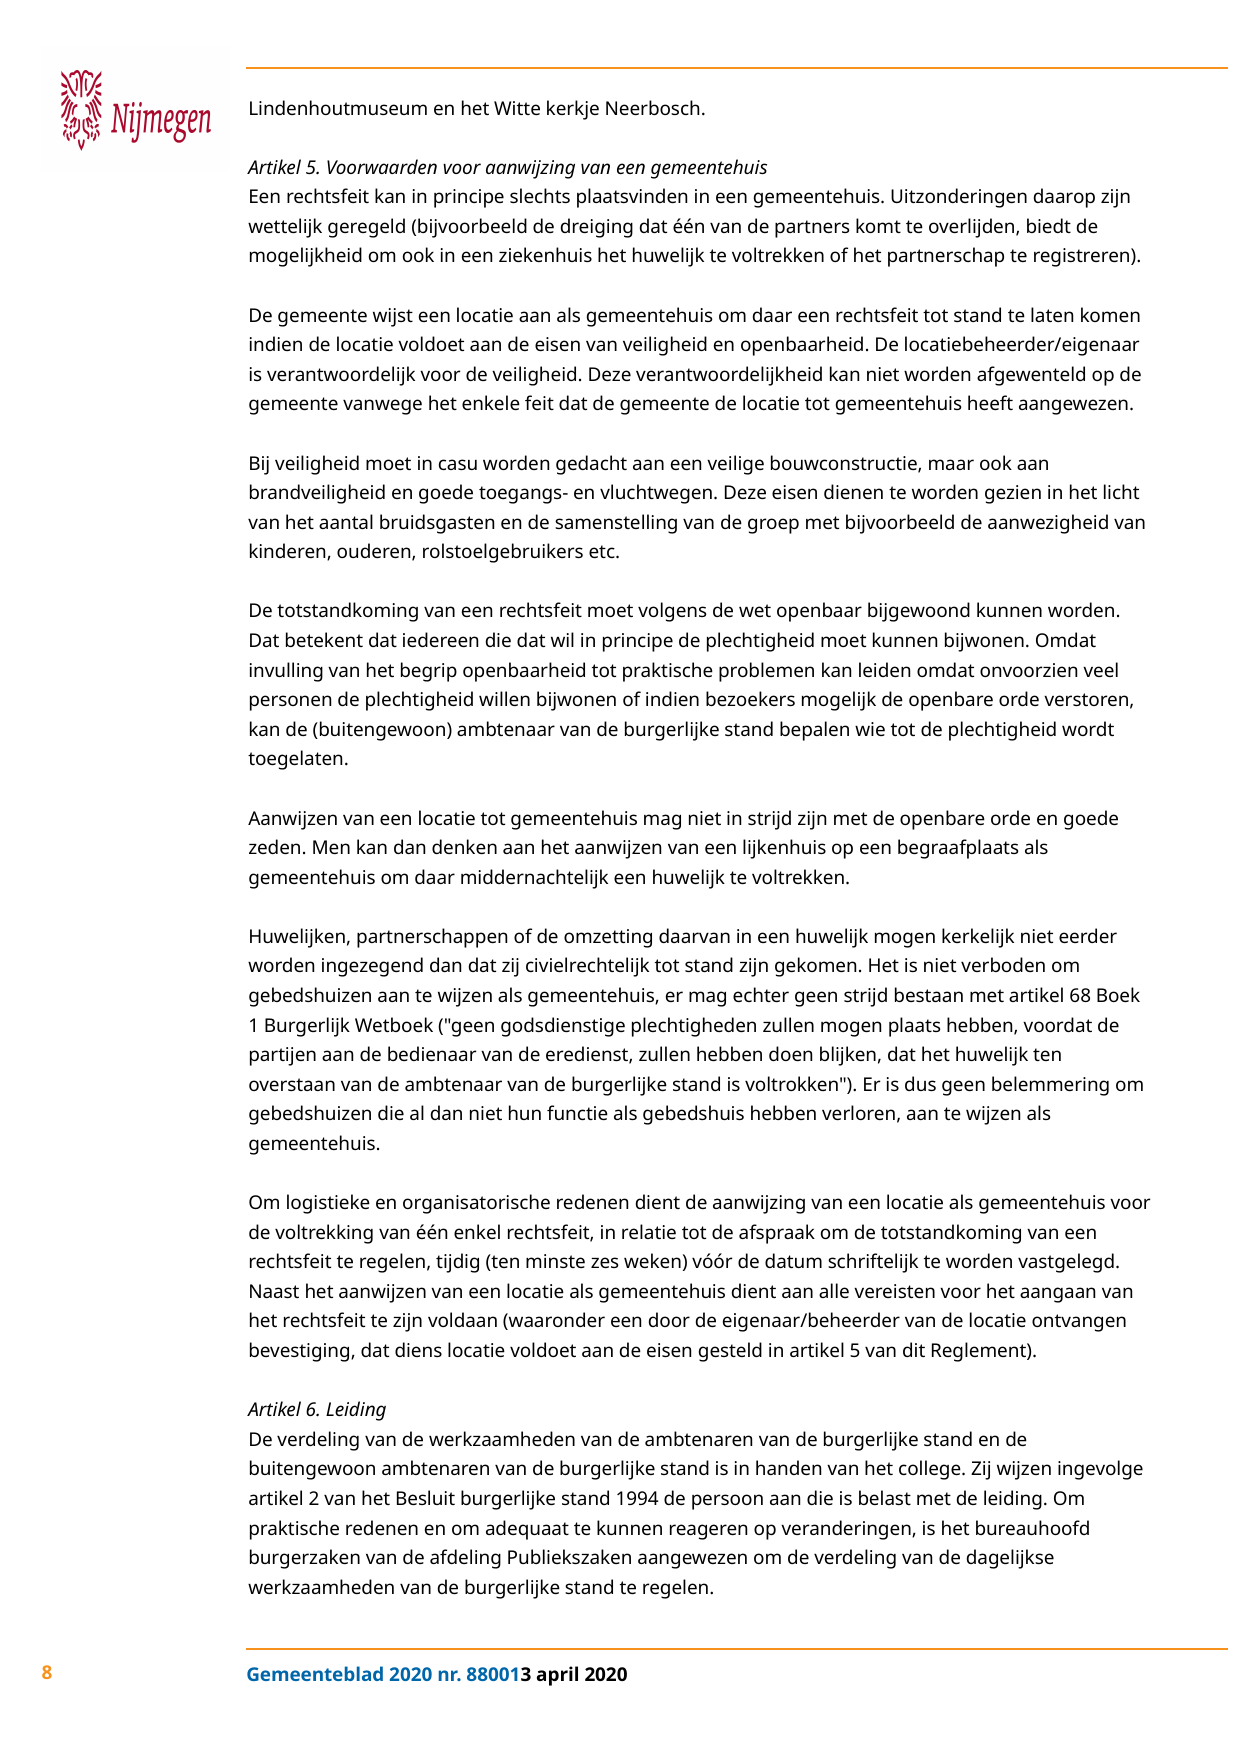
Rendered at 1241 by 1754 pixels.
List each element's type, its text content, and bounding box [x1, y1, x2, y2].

text Bij veiligheid moet in casu worden gedacht aan een veilige bouwconstructie, maar ook aan brandveiligheid en goede toegangs- en vluchtwegen. Deze eisen dienen te worden gezien in het licht van het aantal bruidsgasten en de samenstelling van de groep met bijvoorbeeld de aanwezigheid van kinderen, ouderen, rolstoelgebruikers etc. [248, 450, 1152, 564]
picture [41, 47, 231, 172]
text Een rechtsfeit kan in principe slechts plaatsvinden in een gemeentehuis. Uitzonderingen daarop zijn wettelijk geregeld (bijvoorbeeld de dreiging dat één van de partners komt te overlijden, biedt de mogelijkheid om ook in een ziekenhuis het huwelijk te voltrekken of het partnerschap te registreren). [248, 183, 1152, 268]
text De totstandkoming van een rechtsfeit moet volgens de wet openbaar bijgewoond kunnen worden. Dat betekent dat iedereen die dat wil in principe de plechtigheid moet kunnen bijwonen. Omdat invulling van het begrip openbaarheid tot praktische problemen kan leiden omdat onvoorzien veel personen de plechtigheid willen bijwonen of indien bezoekers mogelijk de openbare orde verstoren, kan de (buitengewoon) ambtenaar van de burgerlijke stand bepalen wie tot de plechtigheid wordt toegelaten. [248, 598, 1152, 771]
text Artikel 6. Leiding [248, 1396, 1152, 1422]
text De verdeling van de werkzaamheden van de ambtenaren van de burgerlijke stand en de buitengewoon ambtenaren van de burgerlijke stand is in handen van het college. Zij wijzen ingevolge artikel 2 van het Besluit burgerlijke stand 1994 de persoon aan die is belast met de leiding. Om praktische redenen en om adequaat te kunnen reageren op veranderingen, is het bureauhoofd burgerzaken van de afdeling Publiekszaken aangewezen om de verdeling van de dagelijkse werkzaamheden van de burgerlijke stand te regelen. [248, 1426, 1152, 1600]
text Artikel 5. Voorwaarden voor aanwijzing van een gemeentehuis [248, 154, 1152, 180]
text Om logistieke en organisatorische redenen dient de aanwijzing van een locatie als gemeentehuis voor de voltrekking van één enkel rechtsfeit, in relatie tot de afspraak om de totstandkoming van een rechtsfeit te regelen, tijdig (ten minste zes weken) vóór de datum schriftelijk te worden vastgelegd. Naast het aanwijzen van een locatie als gemeentehuis dient aan alle vereisten voor het aangaan van het rechtsfeit te zijn voldaan (waaronder een door de eigenaar/beheerder van de locatie ontvangen bevestiging, dat diens locatie voldoet aan de eisen gesteld in artikel 5 van dit Reglement). [248, 1189, 1152, 1363]
text De gemeente wijst een locatie aan als gemeentehuis om daar een rechtsfeit tot stand te laten komen indien de locatie voldoet aan de eisen van veiligheid en openbaarheid. De locatiebeheerder/eigenaar is verantwoordelijk voor de veiligheid. Deze verantwoordelijkheid kan niet worden afgewenteld op de gemeente vanwege het enkele feit dat de gemeente de locatie tot gemeentehuis heeft aangewezen. [248, 302, 1152, 416]
text Lindenhoutmuseum en het Witte kerkje Neerbosch. [248, 95, 1152, 121]
text Aanwijzen van een locatie tot gemeentehuis mag niet in strijd zijn met de openbare orde en goede zeden. Men kan dan denken aan het aanwijzen van een lijkenhuis op een begraafplaats als gemeentehuis om daar middernachtelijk een huwelijk te voltrekken. [248, 805, 1152, 890]
text Huwelijken, partnerschappen of de omzetting daarvan in een huwelijk mogen kerkelijk niet eerder worden ingezegend dan dat zij civielrechtelijk tot stand zijn gekomen. Het is niet verboden om gebedshuizen aan te wijzen als gemeentehuis, er mag echter geen strijd bestaan met artikel 68 Boek 1 Burgerlijk Wetboek ("geen godsdienstige plechtigheden zullen mogen plaats hebben, voordat de partijen aan de bedienaar van de eredienst, zullen hebben doen blijken, dat het huwelijk ten overstaan van de ambtenaar van de burgerlijke stand is voltrokken"). Er is dus geen belemmering om gebedshuizen die al dan niet hun functie als gebedshuis hebben verloren, aan te wijzen als gemeentehuis. [248, 923, 1152, 1156]
